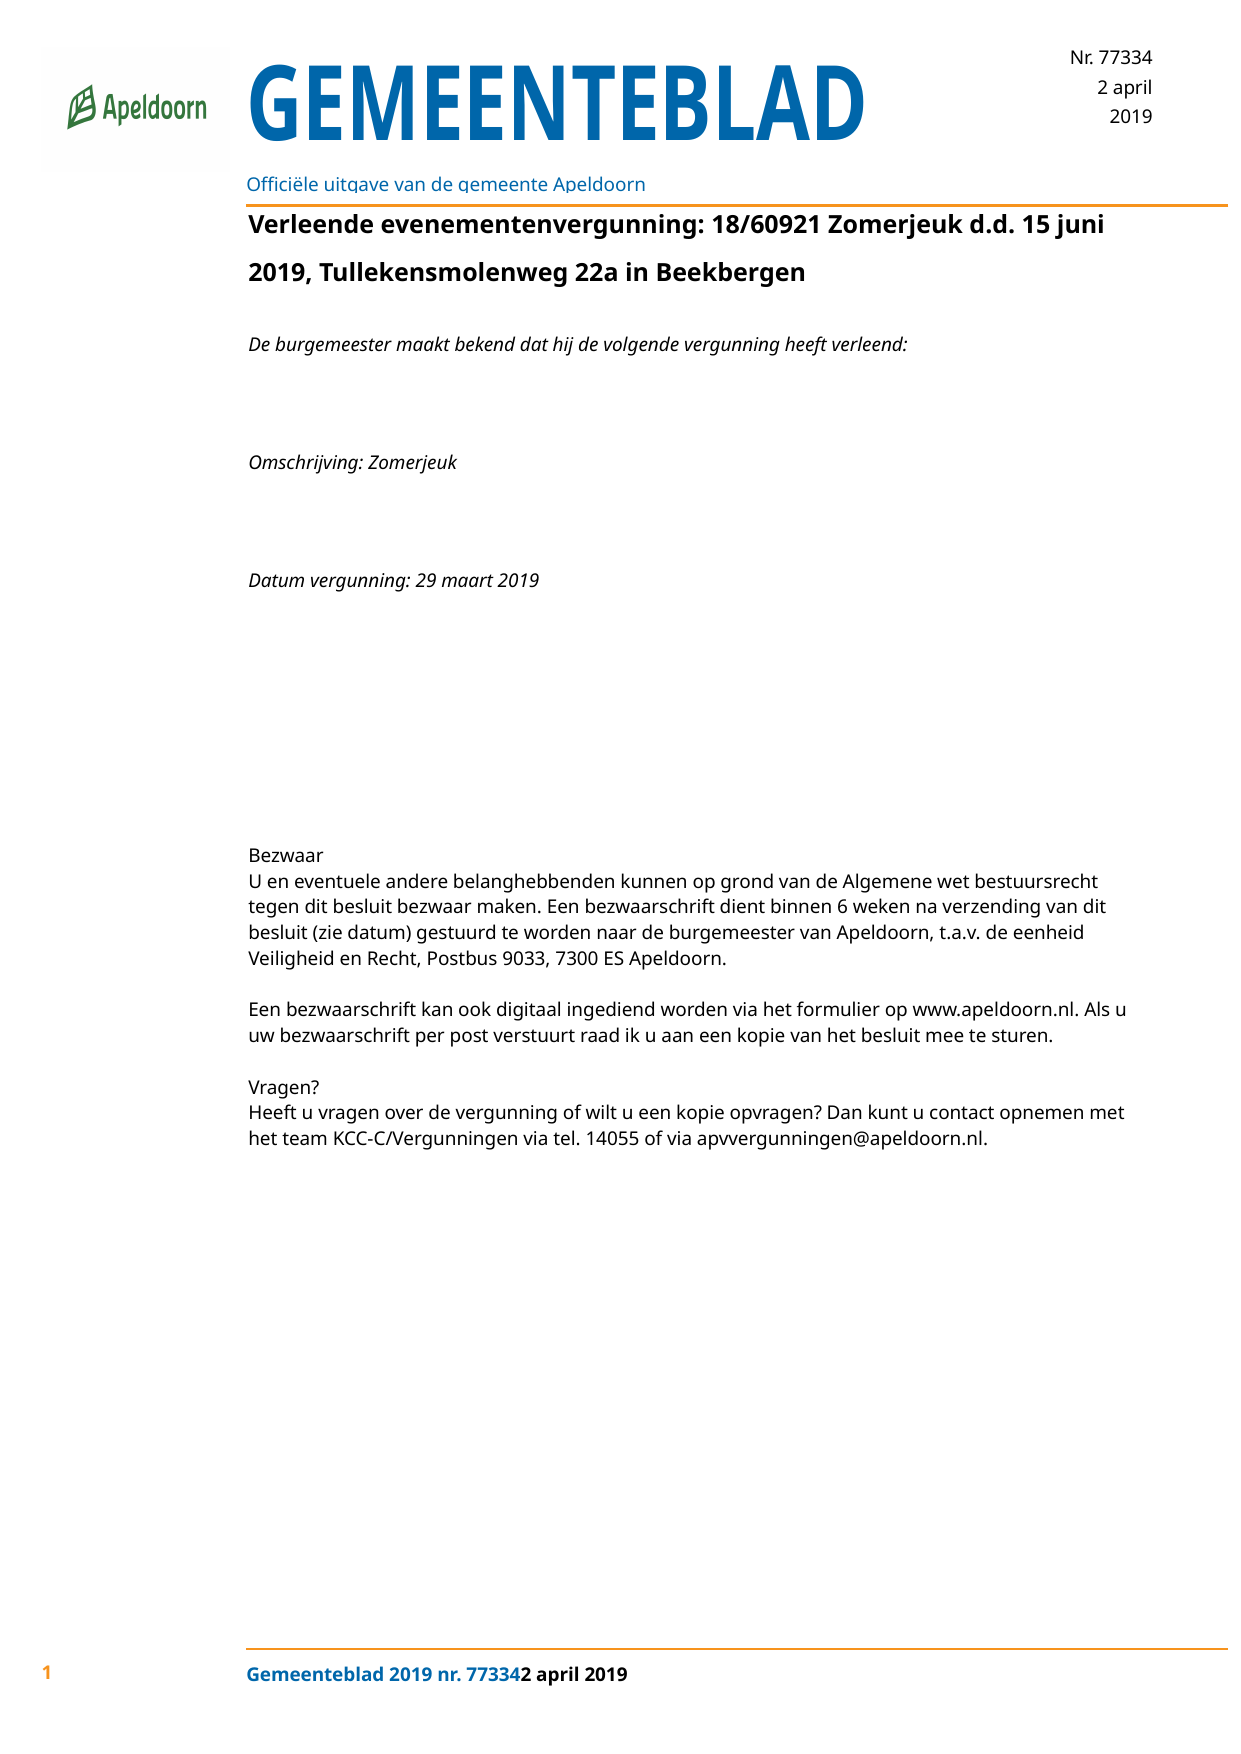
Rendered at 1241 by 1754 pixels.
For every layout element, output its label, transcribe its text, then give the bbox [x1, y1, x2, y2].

text Heeft u vragen over de vergunning of wilt u een kopie opvragen? Dan kunt u contact opnemen met het team KCC-C/Vergunningen via tel. 14055 of via apvvergunningen@apeldoorn.nl. [248, 1099, 1152, 1151]
text Omschrijving: Zomerjeuk [248, 449, 1152, 475]
text Verleende evenementenvergunning: 18/60921 Zomerjeuk d.d. 15 juni 2019, Tullekensmolenweg 22a in Beekbergen [248, 207, 1152, 288]
text U en eventuele andere belanghebbenden kunnen op grond van de Algemene wet bestuursrecht tegen dit besluit bezwaar maken. Een bezwaarschrift dient binnen 6 weken na verzending van dit besluit (zie datum) gestuurd te worden naar de burgemeester van Apeldoorn, t.a.v. de eenheid Veiligheid en Recht, Postbus 9033, 7300 ES Apeldoorn. [248, 868, 1152, 971]
text Datum vergunning: 29 maart 2019 [248, 567, 1152, 593]
text Bezwaar [248, 842, 1152, 868]
text Vragen? [248, 1074, 1152, 1099]
text Een bezwaarschrift kan ook digitaal ingediend worden via het formulier op www.apeldoorn.nl. Als u uw bezwaarschrift per post verstuurt raad ik u aan een kopie van het besluit mee te sturen. [248, 997, 1152, 1048]
text De burgemeester maakt bekend dat hij de volgende vergunning heeft verleend: [248, 331, 1152, 357]
picture [41, 47, 231, 172]
